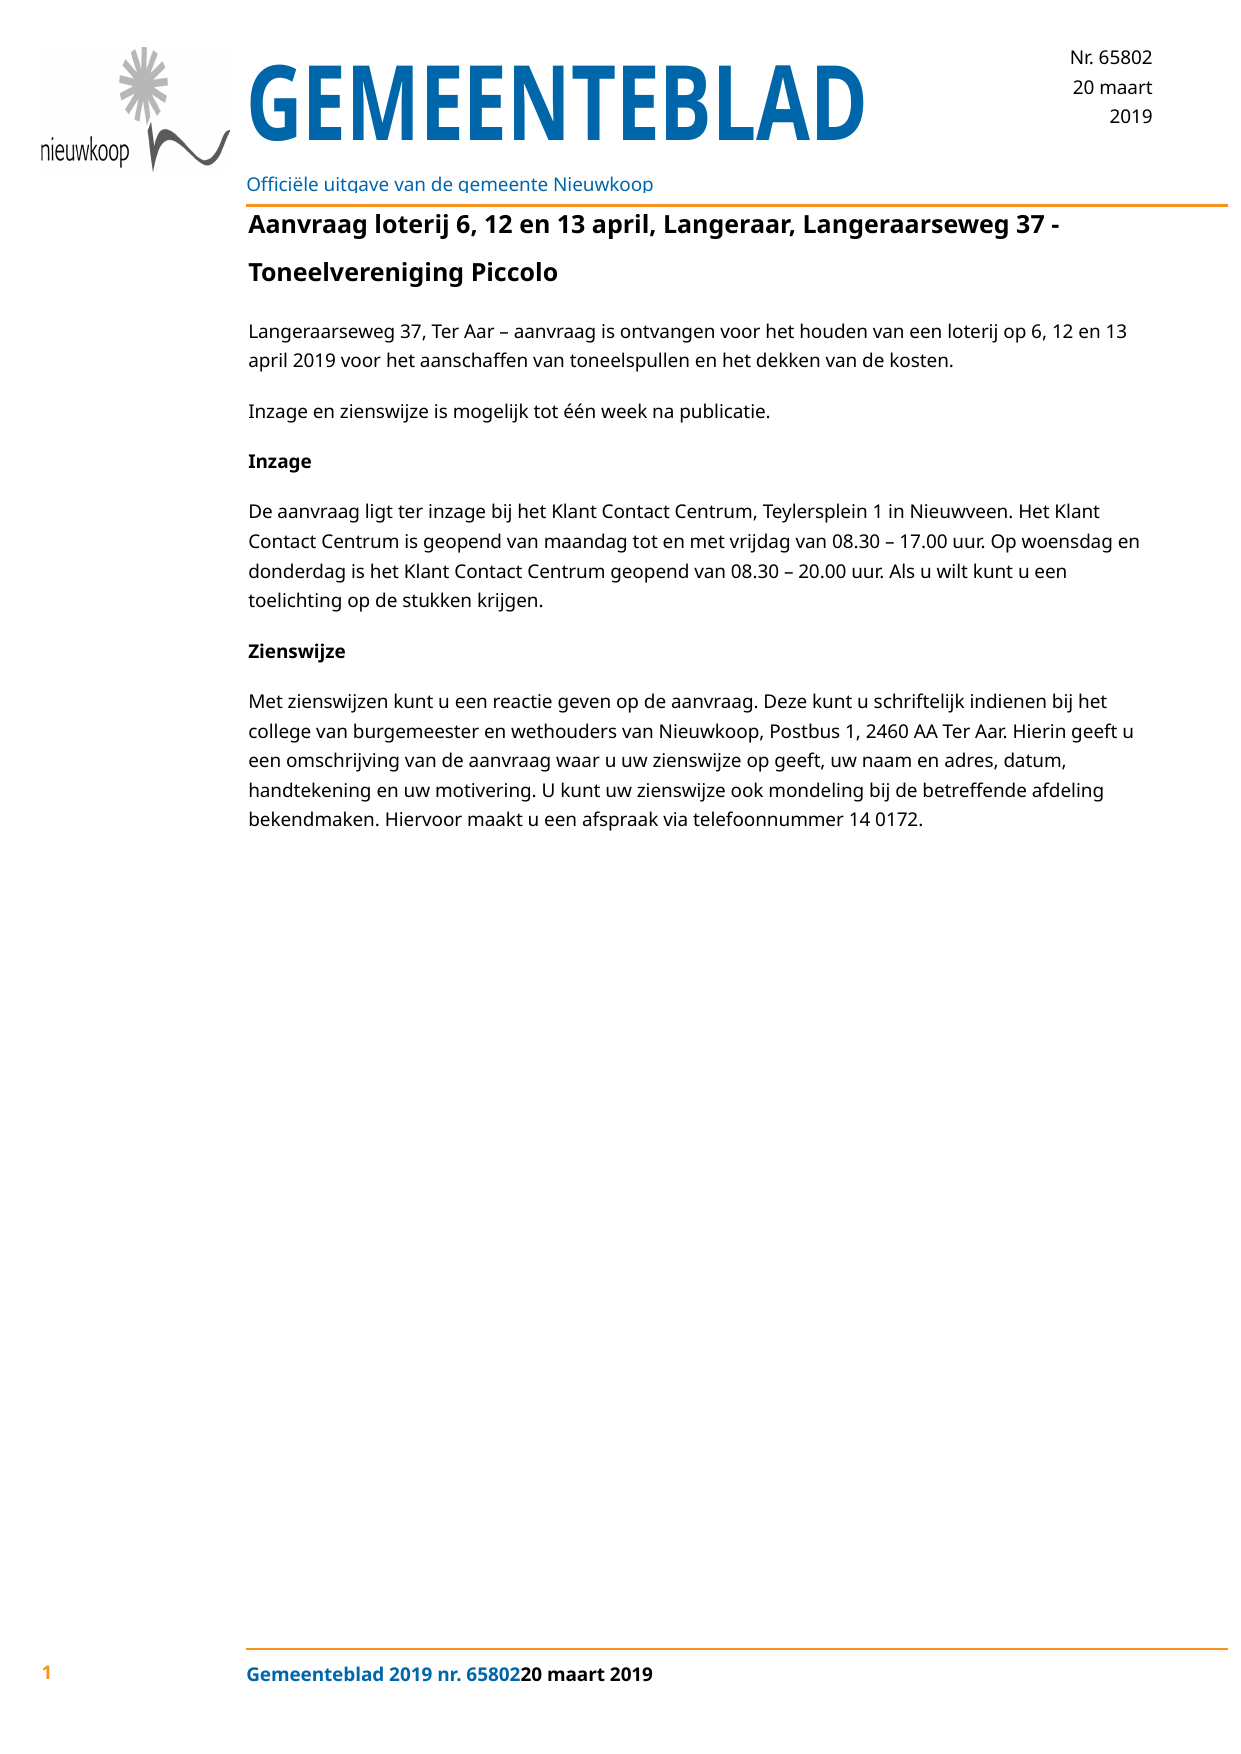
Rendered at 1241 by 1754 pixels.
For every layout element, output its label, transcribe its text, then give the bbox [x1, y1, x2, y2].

text Inzage en zienswijze is mogelijk tot één week na publicatie. [248, 398, 1152, 424]
text Langeraarseweg 37, Ter Aar – aanvraag is ontvangen voor het houden van een loterij op 6, 12 en 13 april 2019 voor het aanschaffen van toneelspullen en het dekken van de kosten. [248, 318, 1152, 373]
text De aanvraag ligt ter inzage bij het Klant Contact Centrum, Teylersplein 1 in Nieuwveen. Het Klant Contact Centrum is geopend van maandag tot en met vrijdag van 08.30 – 17.00 uur. Op woensdag en donderdag is het Klant Contact Centrum geopend van 08.30 – 20.00 uur. Als u wilt kunt u een toelichting op de stukken krijgen. [248, 499, 1152, 613]
picture [41, 47, 231, 172]
text Aanvraag loterij 6, 12 en 13 april, Langeraar, Langeraarseweg 37 - Toneelvereniging Piccolo [248, 207, 1152, 288]
text Met zienswijzen kunt u een reactie geven op de aanvraag. Deze kunt u schriftelijk indienen bij het college van burgemeester en wethouders van Nieuwkoop, Postbus 1, 2460 AA Ter Aar. Hierin geeft u een omschrijving van de aanvraag waar u uw zienswijze op geeft, uw naam en adres, datum, handtekening en uw motivering. U kunt uw zienswijze ook mondeling bij de betreffende afdeling bekendmaken. Hiervoor maakt u een afspraak via telefoonnummer 14 0172. [248, 688, 1152, 832]
text Zienswijze [248, 638, 1152, 664]
text Inzage [248, 448, 1152, 474]
